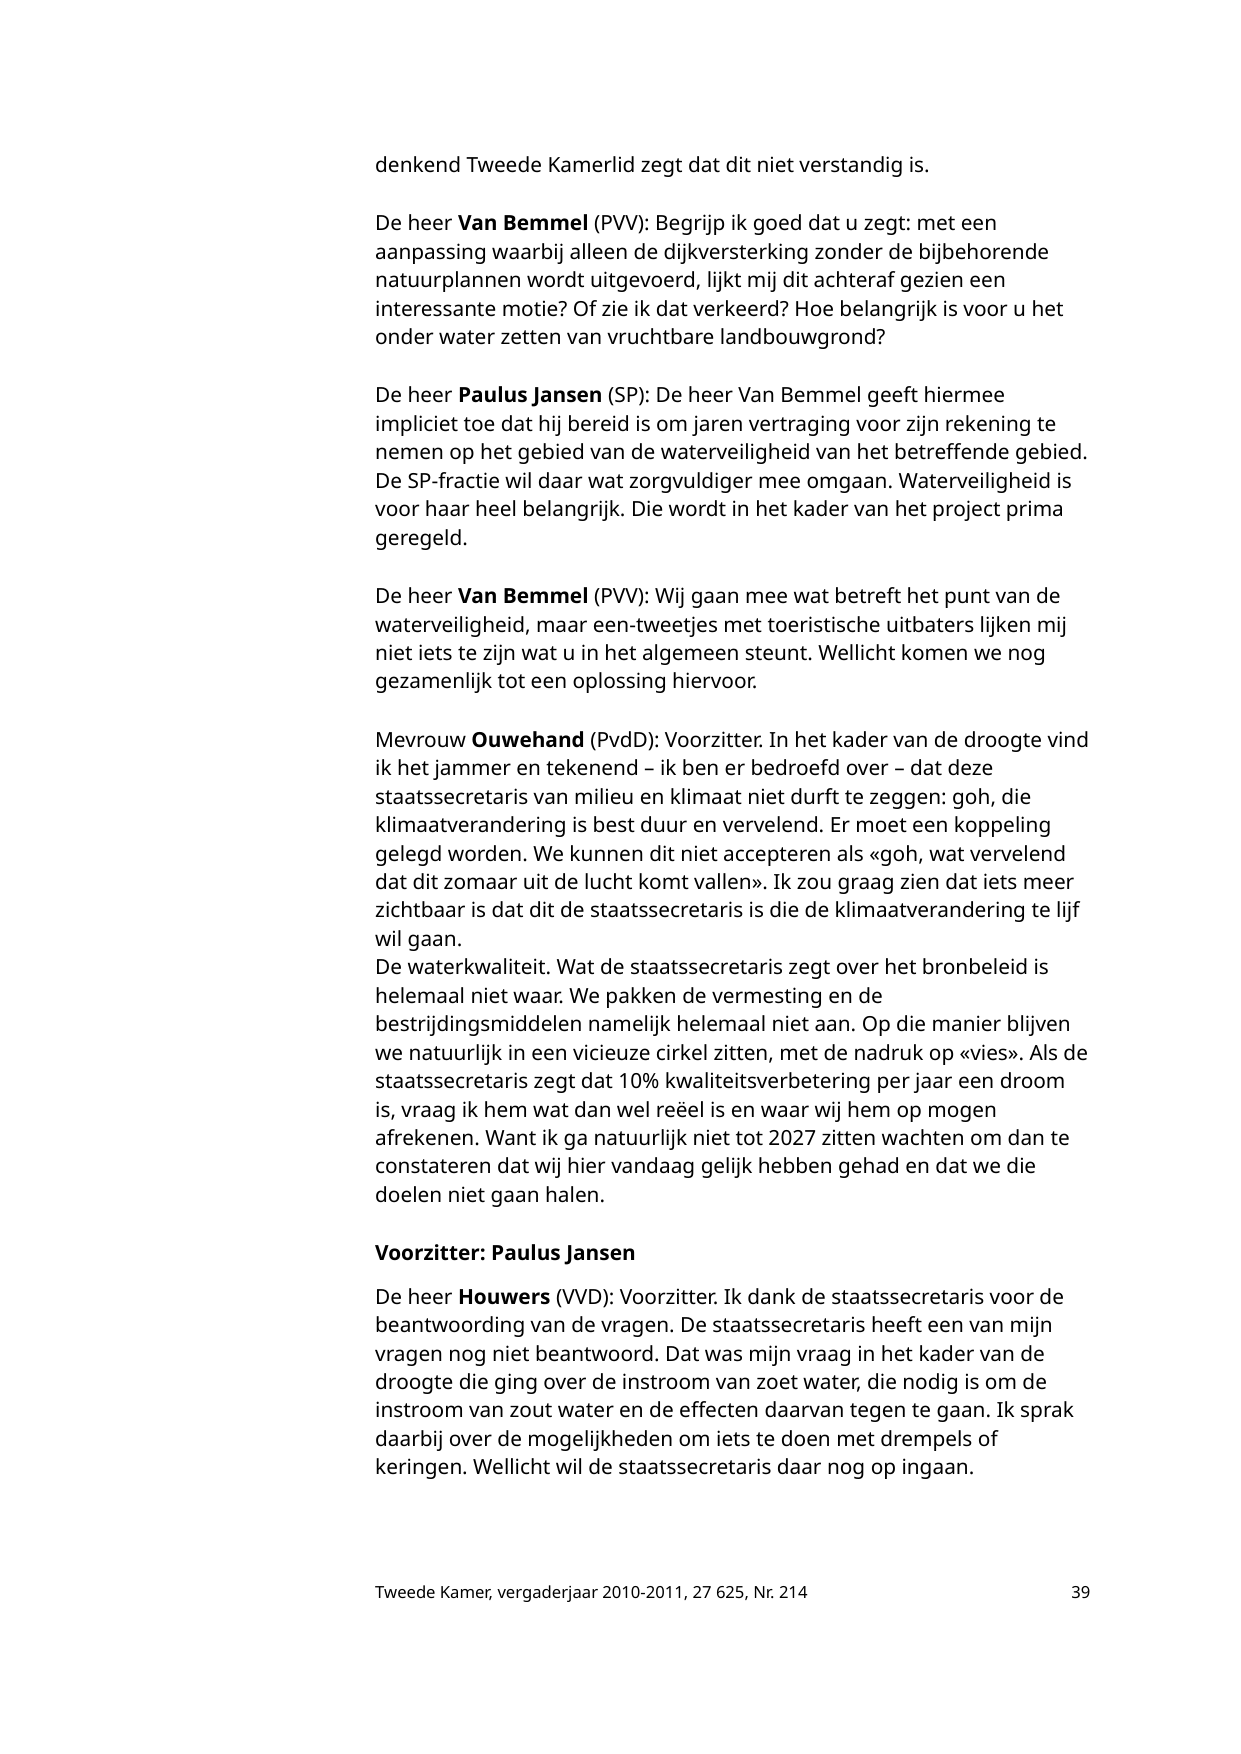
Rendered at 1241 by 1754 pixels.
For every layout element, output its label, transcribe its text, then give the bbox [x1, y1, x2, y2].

text De heer Houwers (VVD): Voorzitter. Ik dank de staatssecretaris voor de beantwoording van de vragen. De staatssecretaris heeft een van mijn vragen nog niet beantwoord. Dat was mijn vraag in het kader van de droogte die ging over de instroom van zoet water, die nodig is om de instroom van zout water en de effecten daarvan tegen te gaan. Ik sprak daarbij over de mogelijkheden om iets te doen met drempels of keringen. Wellicht wil de staatssecretaris daar nog op ingaan. [375, 1282, 1090, 1481]
text De heer Paulus Jansen (SP): De heer Van Bemmel geeft hiermee impliciet toe dat hij bereid is om jaren vertraging voor zijn rekening te nemen op het gebied van de waterveiligheid van het betreffende gebied. De SP-fractie wil daar wat zorgvuldiger mee omgaan. Waterveiligheid is voor haar heel belangrijk. Die wordt in het kader van het project prima geregeld. [375, 381, 1090, 551]
text De heer Van Bemmel (PVV): Wij gaan mee wat betreft het punt van de waterveiligheid, maar een-tweetjes met toeristische uitbaters lijken mij niet iets te zijn wat u in het algemeen steunt. Wellicht komen we nog gezamenlijk tot een oplossing hiervoor. [375, 581, 1090, 695]
text De waterkwaliteit. Wat de staatssecretaris zegt over het bronbeleid is helemaal niet waar. We pakken de vermesting en de bestrijdingsmiddelen namelijk helemaal niet aan. Op die manier blijven we natuurlijk in een vicieuze cirkel zitten, met de nadruk op «vies». Als de staatssecretaris zegt dat 10% kwaliteitsverbetering per jaar een droom is, vraag ik hem wat dan wel reëel is en waar wij hem op mogen afrekenen. Want ik ga natuurlijk niet tot 2027 zitten wachten om dan te constateren dat wij hier vandaag gelijk hebben gehad en dat we die doelen niet gaan halen. [375, 952, 1090, 1208]
text Voorzitter: Paulus Jansen [375, 1238, 1090, 1267]
text De heer Van Bemmel (PVV): Begrijp ik goed dat u zegt: met een aanpassing waarbij alleen de dijkversterking zonder de bijbehorende natuurplannen wordt uitgevoerd, lijkt mij dit achteraf gezien een interessante motie? Of zie ik dat verkeerd? Hoe belangrijk is voor u het onder water zetten van vruchtbare landbouwgrond? [375, 208, 1090, 351]
text denkend Tweede Kamerlid zegt dat dit niet verstandig is. [375, 150, 1090, 178]
text Mevrouw Ouwehand (PvdD): Voorzitter. In het kader van de droogte vind ik het jammer en tekenend – ik ben er bedroefd over – dat deze staatssecretaris van milieu en klimaat niet durft te zeggen: goh, die klimaatverandering is best duur en vervelend. Er moet een koppeling gelegd worden. We kunnen dit niet accepteren als «goh, wat vervelend dat dit zomaar uit de lucht komt vallen». Ik zou graag zien dat iets meer zichtbaar is dat dit de staatssecretaris is die de klimaatverandering te lijf wil gaan. [375, 725, 1090, 952]
